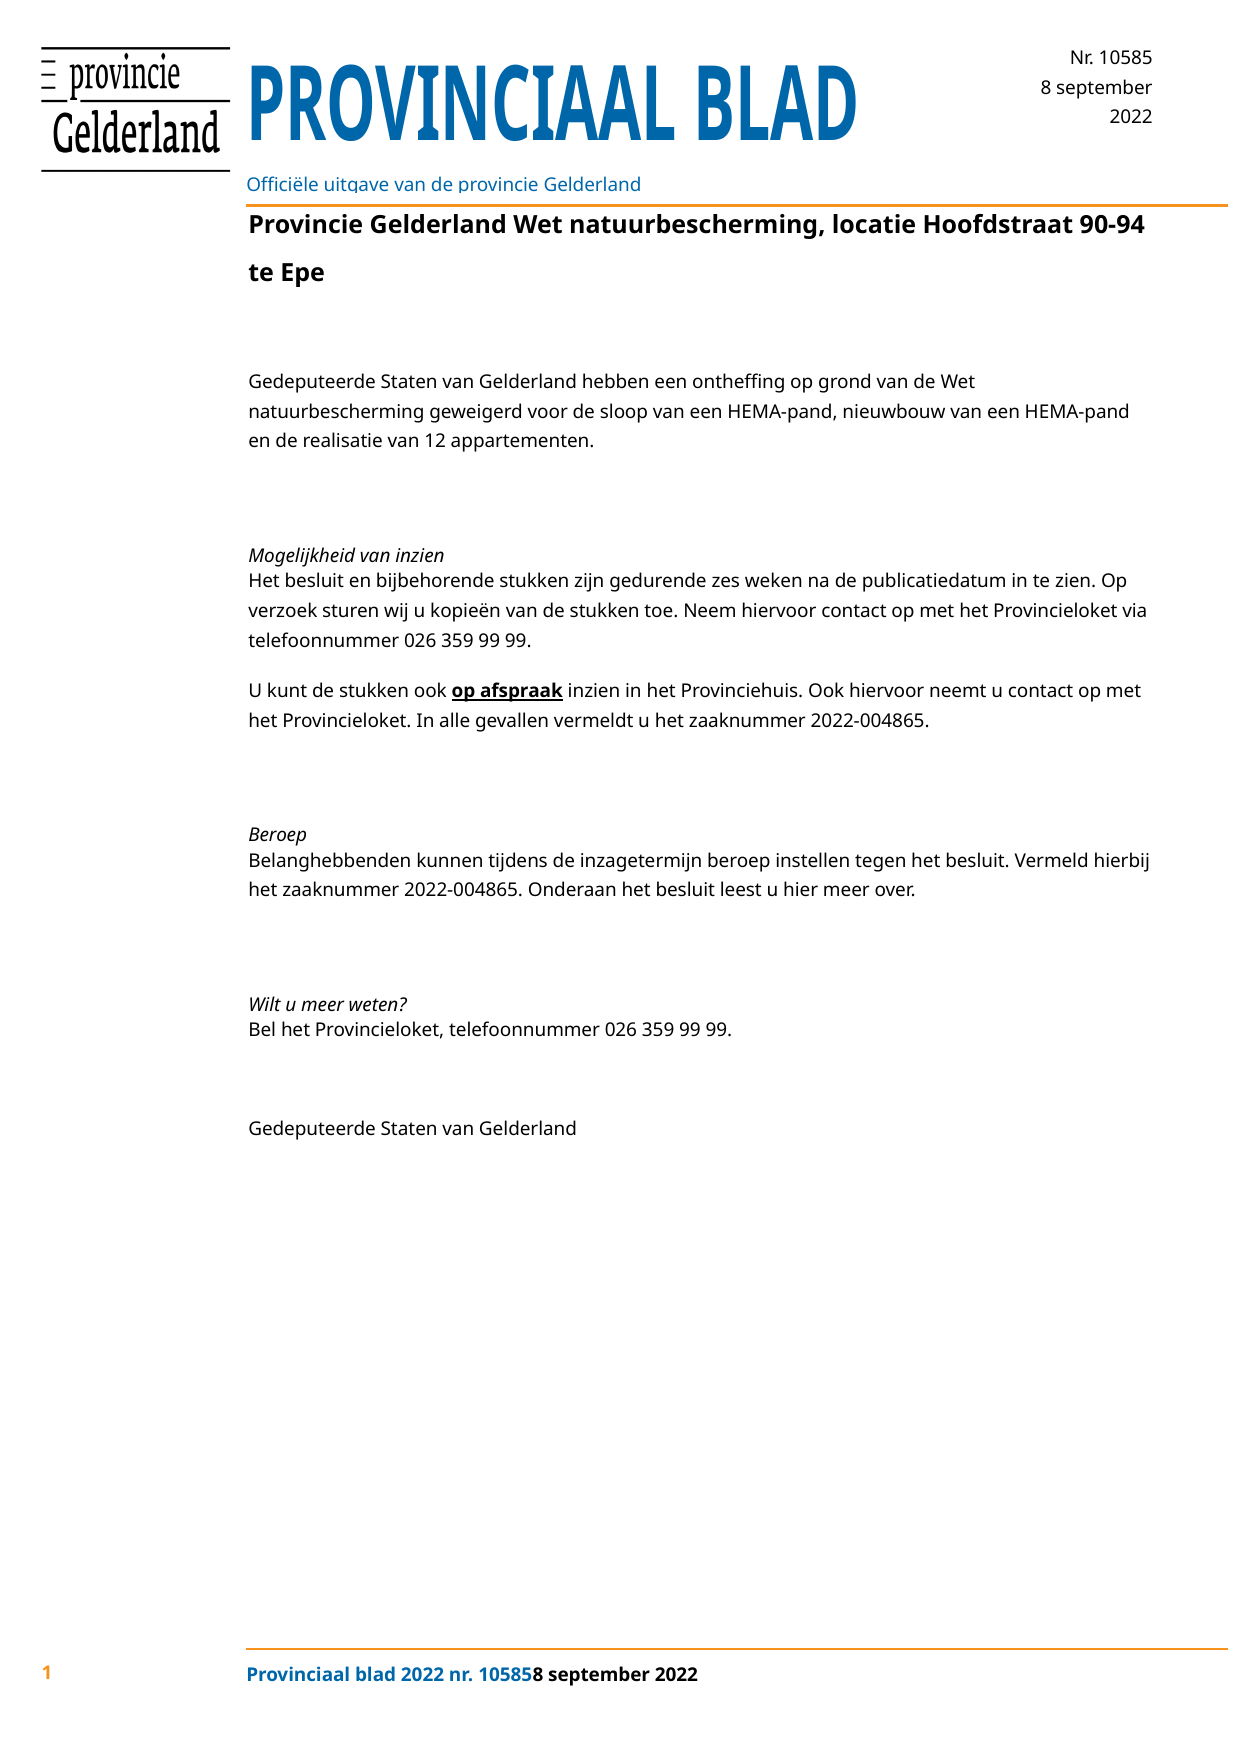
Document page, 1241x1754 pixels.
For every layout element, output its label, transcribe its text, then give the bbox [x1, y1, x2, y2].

text Provincie Gelderland Wet natuurbescherming, locatie Hoofdstraat 90-94 te Epe [248, 207, 1152, 288]
text Belanghebbenden kunnen tijdens de inzagetermijn beroep instellen tegen het besluit. Vermeld hierbij het zaaknummer 2022-004865. Onderaan het besluit leest u hier meer over. [248, 847, 1152, 902]
text Wilt u meer weten? [248, 991, 1152, 1017]
text U kunt de stukken ook op afspraak inzien in het Provinciehuis. Ook hiervoor neemt u contact op met het Provincieloket. In alle gevallen vermeldt u het zaaknummer 2022-004865. [248, 677, 1152, 732]
text Gedeputeerde Staten van Gelderland [248, 1115, 1152, 1141]
text Gedeputeerde Staten van Gelderland hebben een ontheffing op grond van de Wet natuurbescherming geweigerd voor de sloop van een HEMA-pand, nieuwbouw van een HEMA-pand en de realisatie van 12 appartementen. [248, 368, 1152, 453]
text Het besluit en bijbehorende stukken zijn gedurende zes weken na de publicatiedatum in te zien. Op verzoek sturen wij u kopieën van de stukken toe. Neem hiervoor contact op met het Provincieloket via telefoonnummer 026 359 99 99. [248, 568, 1152, 652]
text Mogelijkheid van inzien [248, 542, 1152, 568]
text Beroep [248, 821, 1152, 847]
picture [41, 47, 231, 172]
text Bel het Provincieloket, telefoonnummer 026 359 99 99. [248, 1017, 1152, 1042]
